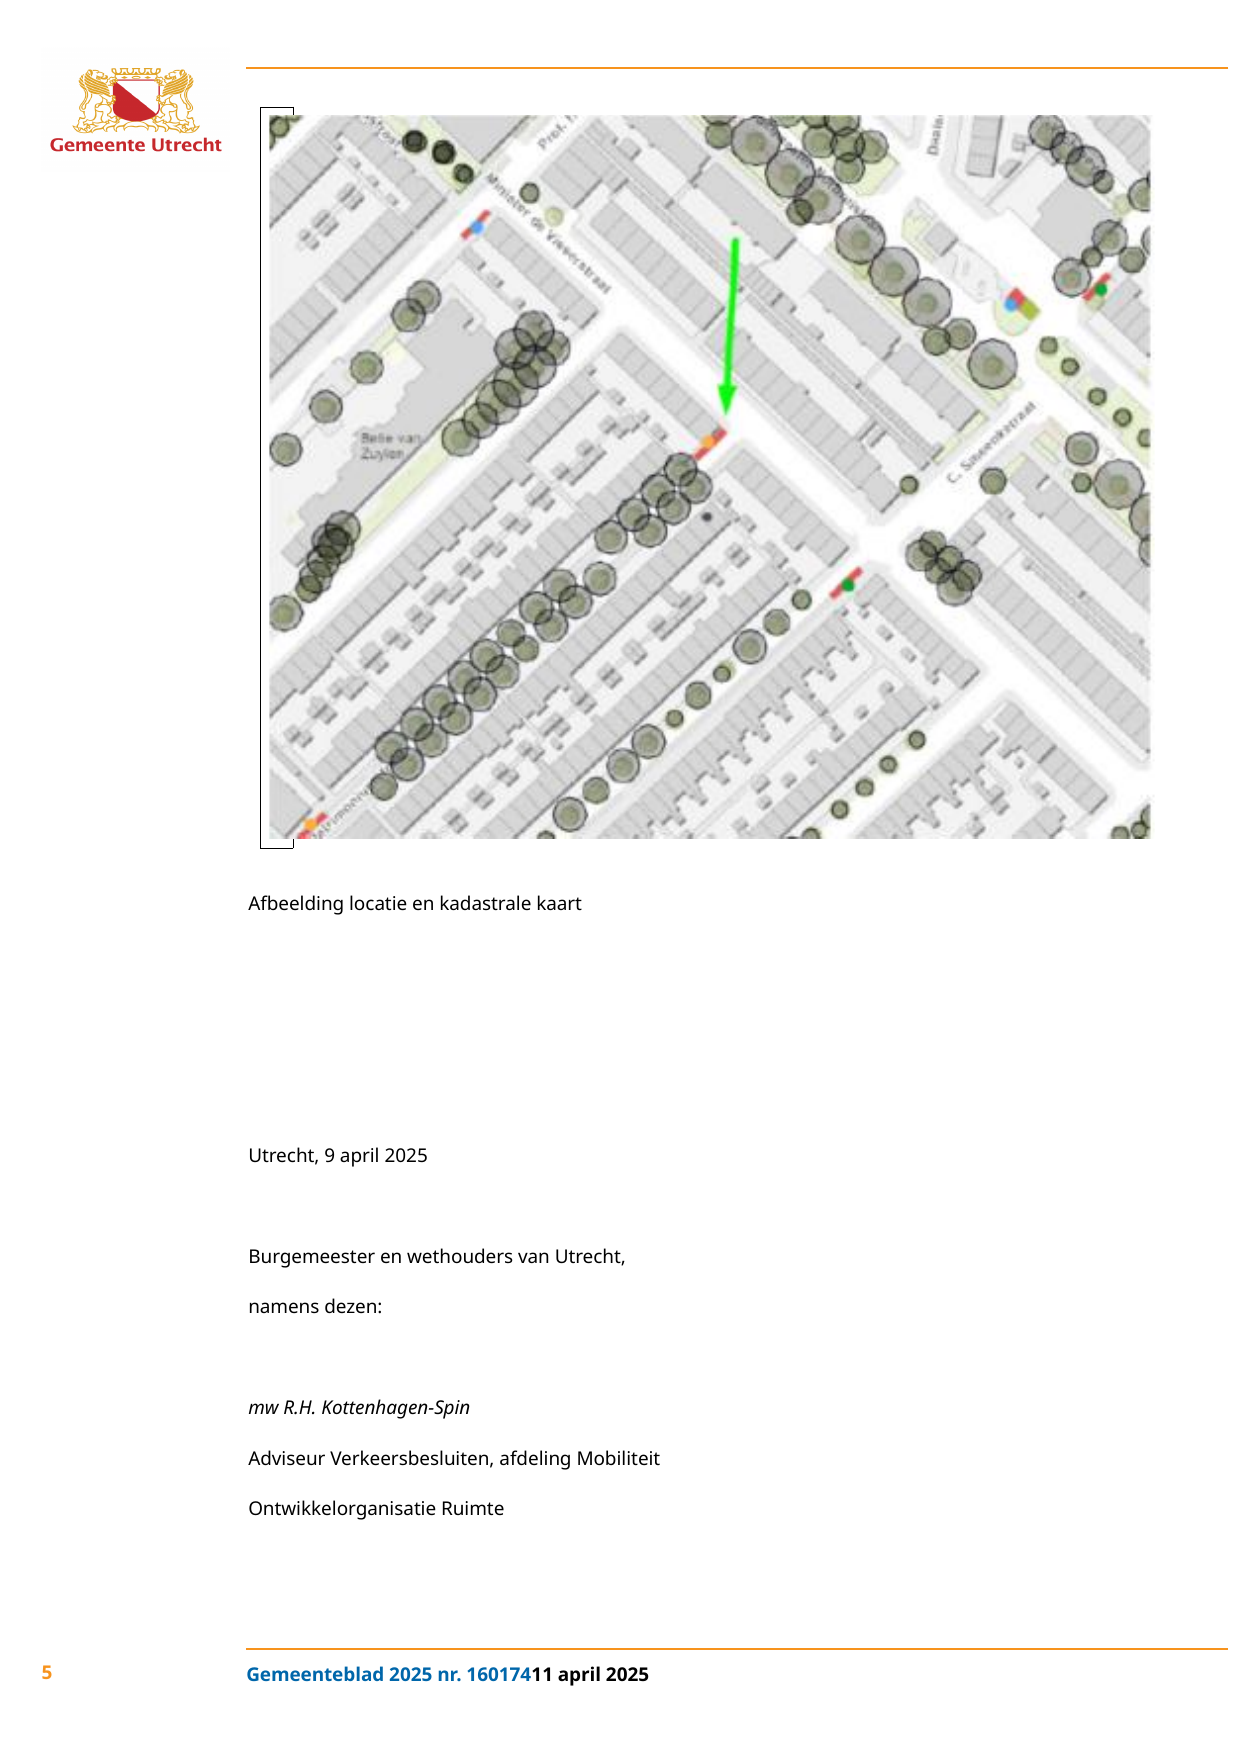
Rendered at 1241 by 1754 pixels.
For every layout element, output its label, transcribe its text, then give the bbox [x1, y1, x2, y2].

picture [268, 115, 1155, 839]
text mw R.H. Kottenhagen-Spin [248, 1394, 1152, 1420]
picture [41, 47, 231, 172]
text Utrecht, 9 april 2025 [248, 1142, 1152, 1168]
text Burgemeester en wethouders van Utrecht, [248, 1243, 1152, 1269]
text Ontwikkelorganisatie Ruimte [248, 1495, 1152, 1521]
text Adviseur Verkeersbesluiten, afdeling Mobiliteit [248, 1445, 1152, 1471]
text Afbeelding locatie en kadastrale kaart [248, 890, 1152, 916]
text namens dezen: [248, 1293, 1152, 1319]
